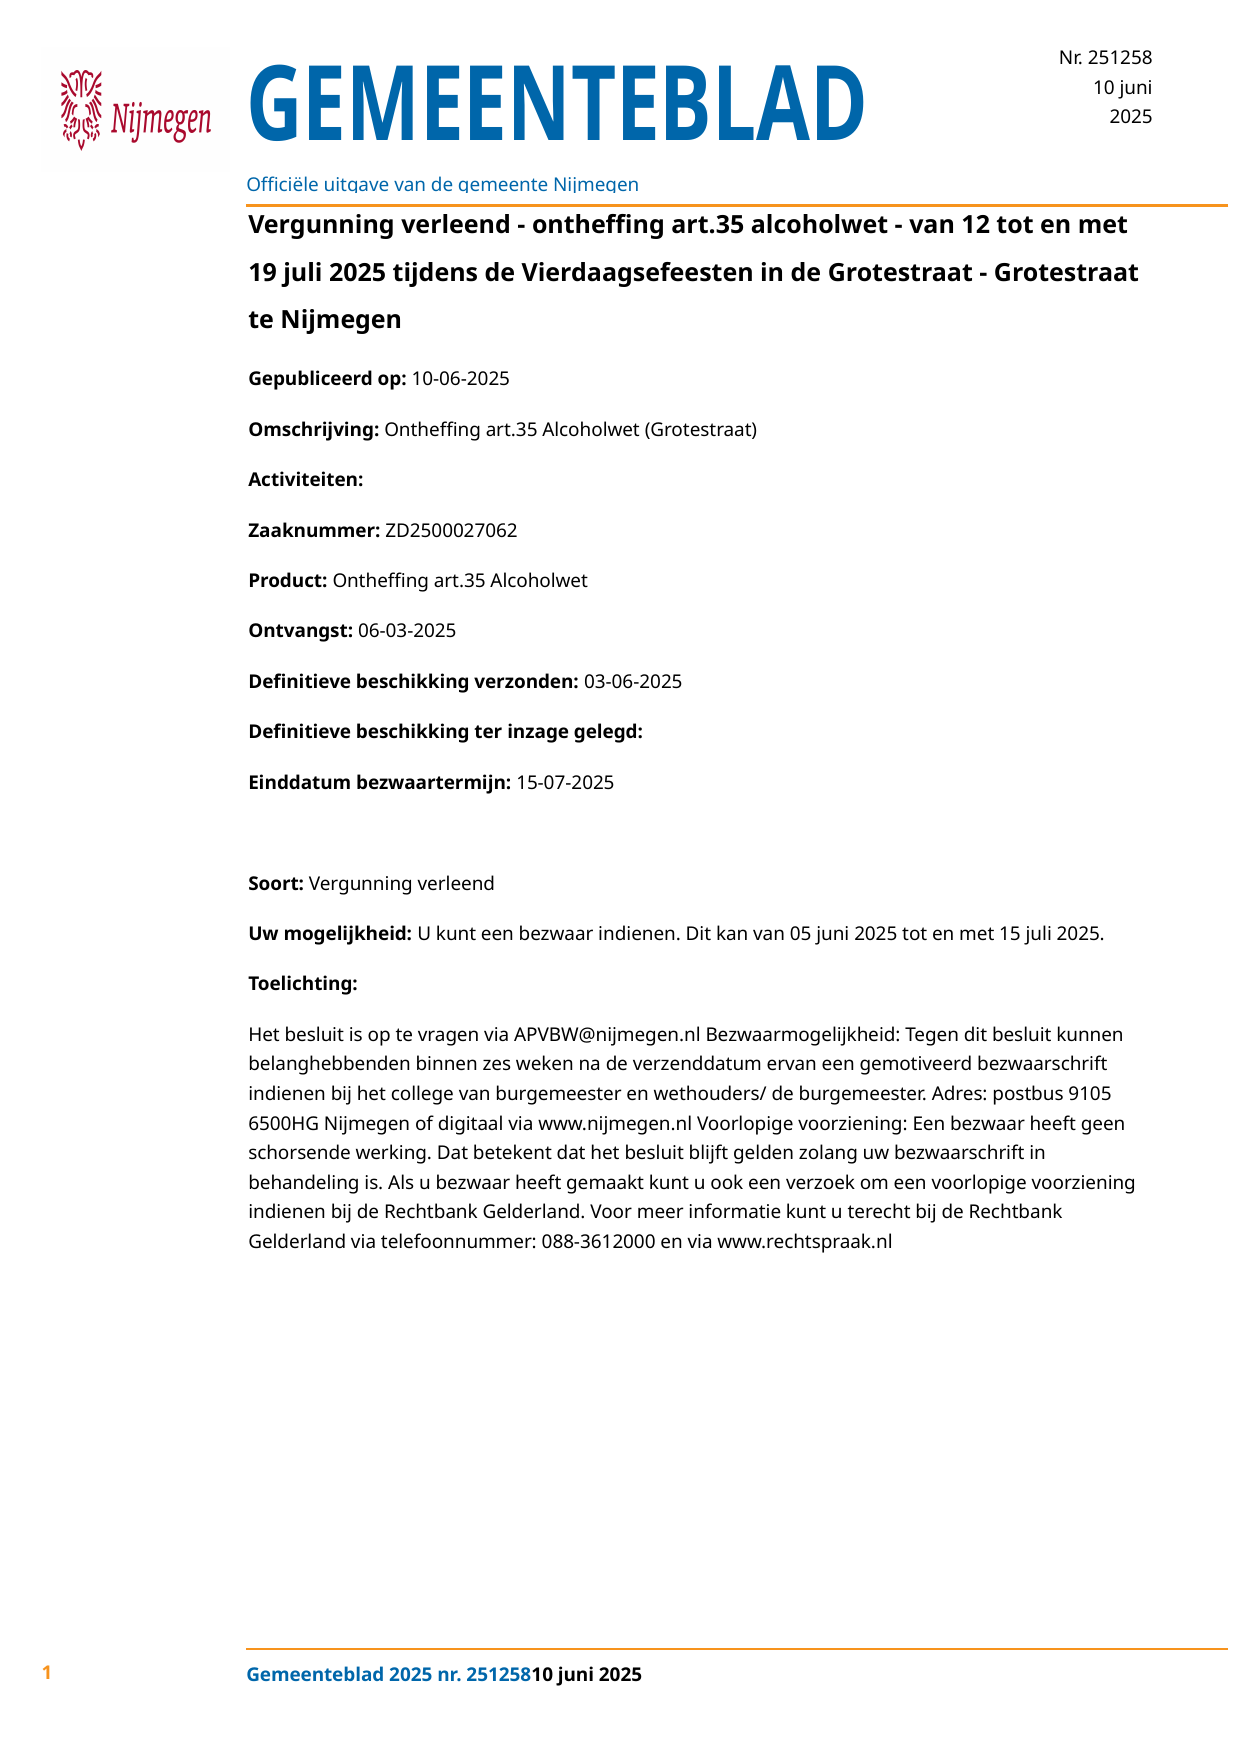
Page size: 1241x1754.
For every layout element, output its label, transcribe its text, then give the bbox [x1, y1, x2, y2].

text Uw mogelijkheid: U kunt een bezwaar indienen. Dit kan van 05 juni 2025 tot en met 15 juli 2025. [248, 920, 1152, 946]
text Vergunning verleend - ontheffing art.35 alcoholwet - van 12 tot en met 19 juli 2025 tijdens de Vierdaagsefeesten in de Grotestraat - Grotestraat te Nijmegen [248, 207, 1152, 336]
text Omschrijving: Ontheffing art.35 Alcoholwet (Grotestraat) [248, 416, 1152, 442]
text Activiteiten: [248, 466, 1152, 492]
text Ontvangst: 06-03-2025 [248, 618, 1152, 643]
text Product: Ontheffing art.35 Alcoholwet [248, 567, 1152, 593]
text Gepubliceerd op: 10-06-2025 [248, 366, 1152, 391]
text Het besluit is op te vragen via APVBW@nijmegen.nl Bezwaarmogelijkheid: Tegen dit besluit kunnen belanghebbenden binnen zes weken na de verzenddatum ervan een gemotiveerd bezwaarschrift indienen bij het college van burgemeester en wethouders/ de burgemeester. Adres: postbus 9105 6500HG Nijmegen of digitaal via www.nijmegen.nl Voorlopige voorziening: Een bezwaar heeft geen schorsende werking. Dat betekent dat het besluit blijft gelden zolang uw bezwaarschrift in behandeling is. Als u bezwaar heeft gemaakt kunt u ook een verzoek om een voorlopige voorziening indienen bij de Rechtbank Gelderland. Voor meer informatie kunt u terecht bij de Rechtbank Gelderland via telefoonnummer: 088-3612000 en via www.rechtspraak.nl [248, 1021, 1152, 1254]
picture [41, 47, 231, 172]
text Soort: Vergunning verleend [248, 870, 1152, 895]
text Zaaknummer: ZD2500027062 [248, 517, 1152, 542]
text Definitieve beschikking ter inzage gelegd: [248, 718, 1152, 744]
text Definitieve beschikking verzonden: 03-06-2025 [248, 668, 1152, 694]
text Einddatum bezwaartermijn: 15-07-2025 [248, 769, 1152, 794]
text Toelichting: [248, 971, 1152, 996]
